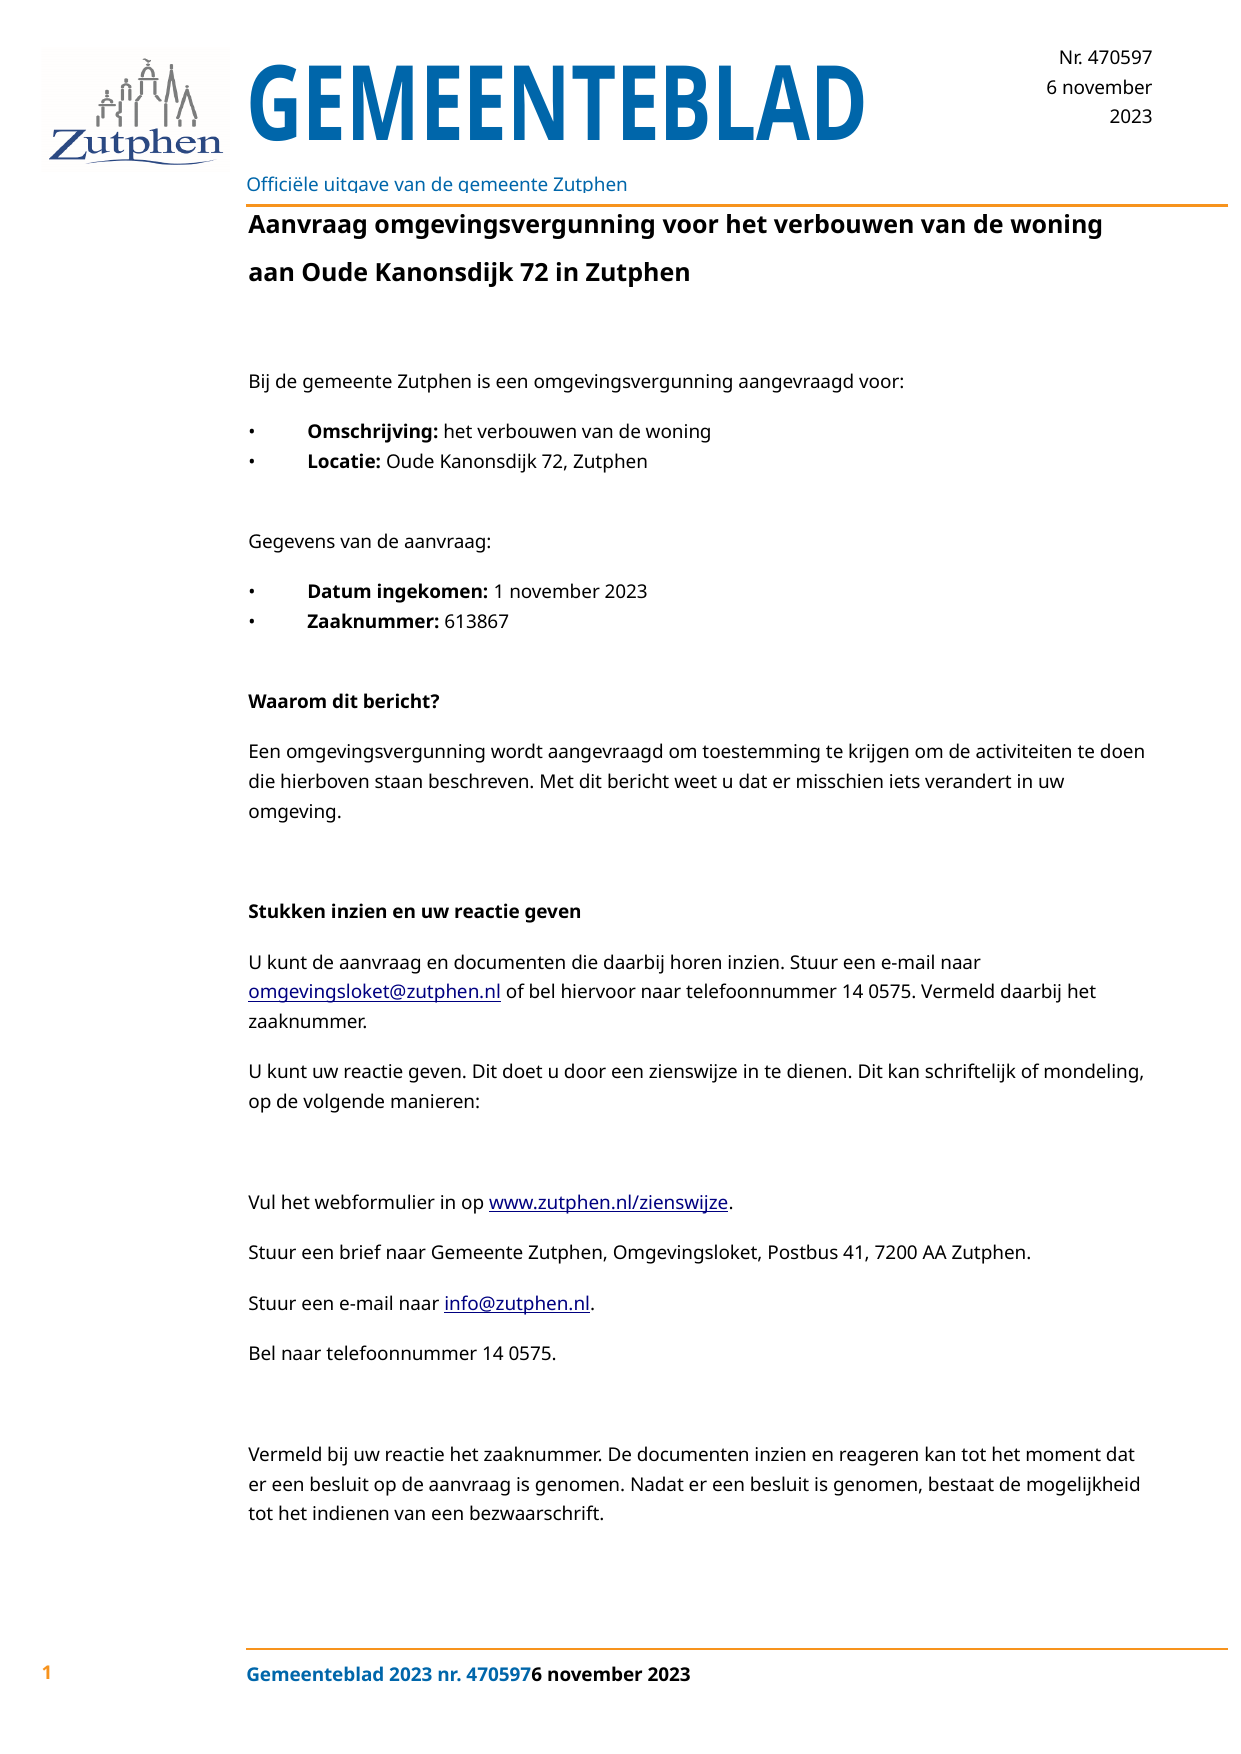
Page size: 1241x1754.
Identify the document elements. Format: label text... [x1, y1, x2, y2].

text Aanvraag omgevingsvergunning voor het verbouwen van de woning aan Oude Kanonsdijk 72 in Zutphen [248, 207, 1152, 288]
text Bel naar telefoonnummer 14 0575. [248, 1340, 1152, 1366]
picture [41, 47, 231, 172]
text Een omgevingsvergunning wordt aangevraagd om toestemming te krijgen om de activiteiten te doen die hierboven staan beschreven. Met dit bericht weet u dat er misschien iets verandert in uw omgeving. [248, 739, 1152, 824]
text Bij de gemeente Zutphen is een omgevingsvergunning aangevraagd voor: [248, 368, 1152, 394]
list Zaaknummer: 613867 [248, 608, 1152, 634]
text Stukken inzien en uw reactie geven [248, 899, 1152, 924]
text Vul het webformulier in op www.zutphen.nl/zienswijze. [248, 1189, 1152, 1215]
list Datum ingekomen: 1 november 2023 [248, 579, 1152, 604]
text Vermeld bij uw reactie het zaaknummer. De documenten inzien en reageren kan tot het moment dat er een besluit op de aanvraag is genomen. Nadat er een besluit is genomen, bestaat de mogelijkheid tot het indienen van een bezwaarschrift. [248, 1441, 1152, 1526]
text Stuur een brief naar Gemeente Zutphen, Omgevingsloket, Postbus 41, 7200 AA Zutphen. [248, 1239, 1152, 1265]
text Gegevens van de aanvraag: [248, 528, 1152, 554]
list Omschrijving: het verbouwen van de woning [248, 419, 1152, 444]
text U kunt de aanvraag en documenten die daarbij horen inzien. Stuur een e-mail naar omgevingsloket@zutphen.nl of bel hiervoor naar telefoonnummer 14 0575. Vermeld daarbij het zaaknummer. [248, 949, 1152, 1034]
text Waarom dit bericht? [248, 688, 1152, 714]
list Locatie: Oude Kanonsdijk 72, Zutphen [248, 448, 1152, 474]
text U kunt uw reactie geven. Dit doet u door een zienswijze in te dienen. Dit kan schriftelijk of mondeling, op de volgende manieren: [248, 1059, 1152, 1114]
text Stuur een e-mail naar info@zutphen.nl. [248, 1290, 1152, 1316]
